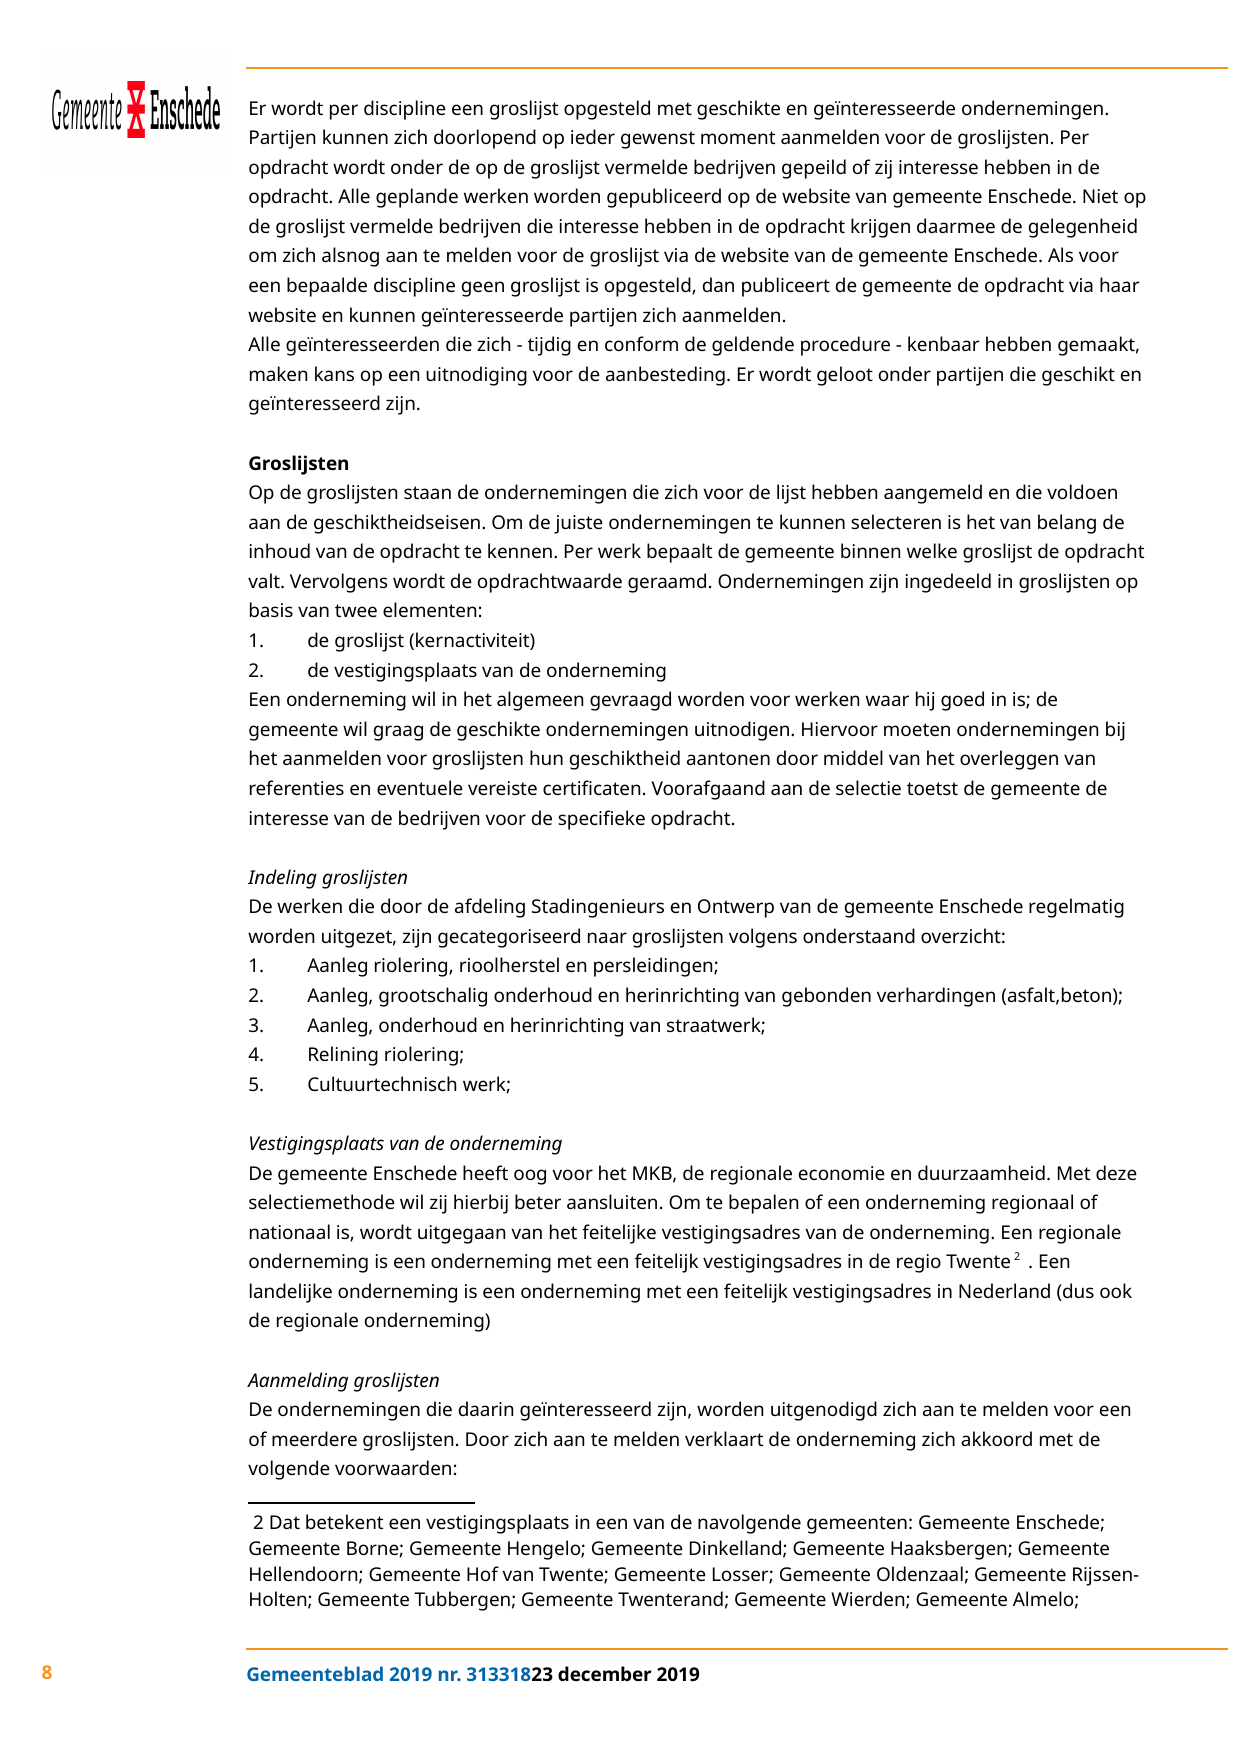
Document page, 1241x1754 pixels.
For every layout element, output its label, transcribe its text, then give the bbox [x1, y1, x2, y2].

text Er wordt per discipline een groslijst opgesteld met geschikte en geïnteresseerde ondernemingen. Partijen kunnen zich doorlopend op ieder gewenst moment aanmelden voor de groslijsten. Per opdracht wordt onder de op de groslijst vermelde bedrijven gepeild of zij interesse hebben in de opdracht. Alle geplande werken worden gepubliceerd op de website van gemeente Enschede. Niet op de groslijst vermelde bedrijven die interesse hebben in de opdracht krijgen daarmee de gelegenheid om zich alsnog aan te melden voor de groslijst via de website van de gemeente Enschede. Als voor een bepaalde discipline geen groslijst is opgesteld, dan publiceert de gemeente de opdracht via haar website en kunnen geïnteresseerde partijen zich aanmelden. [248, 95, 1152, 328]
list Relining riolering; [248, 1041, 1152, 1067]
text Alle geïnteresseerden die zich - tijdig en conform de geldende procedure - kenbaar hebben gemaakt, maken kans op een uitnodiging voor de aanbesteding. Er wordt geloot onder partijen die geschikt en geïnteresseerd zijn. [248, 331, 1152, 416]
text De ondernemingen die daarin geïnteresseerd zijn, worden uitgenodigd zich aan te melden voor een of meerdere groslijsten. Door zich aan te melden verklaart de onderneming zich akkoord met de volgende voorwaarden: [248, 1396, 1152, 1481]
list de vestigingsplaats van de onderneming [248, 657, 1152, 683]
text Aanmelding groslijsten [248, 1367, 1152, 1393]
list Cultuurtechnisch werk; [248, 1071, 1152, 1097]
list de groslijst (kernactiviteit) [248, 627, 1152, 653]
text De gemeente Enschede heeft oog voor het MKB, de regionale economie en duurzaamheid. Met deze selectiemethode wil zij hierbij beter aansluiten. Om te bepalen of een onderneming regionaal of nationaal is, wordt uitgegaan van het feitelijke vestigingsadres van de onderneming. Een regionale onderneming is een onderneming met een feitelijk vestigingsadres in de regio Twente . Een landelijke onderneming is een onderneming met een feitelijk vestigingsadres in Nederland (dus ook de regionale onderneming) [248, 1160, 1152, 1333]
text De werken die door de afdeling Stadingenieurs en Ontwerp van de gemeente Enschede regelmatig worden uitgezet, zijn gecategoriseerd naar groslijsten volgens onderstaand overzicht: [248, 893, 1152, 949]
picture [41, 47, 231, 172]
text Vestigingsplaats van de onderneming [248, 1130, 1152, 1156]
list Aanleg, onderhoud en herinrichting van straatwerk; [248, 1012, 1152, 1038]
list Aanleg, grootschalig onderhoud en herinrichting van gebonden verhardingen (asfalt,beton); [248, 982, 1152, 1008]
text Indeling groslijsten [248, 864, 1152, 890]
text Groslijsten [248, 450, 1152, 476]
list Aanleg riolering, rioolherstel en persleidingen; [248, 953, 1152, 978]
text Op de groslijsten staan de ondernemingen die zich voor de lijst hebben aangemeld en die voldoen aan de geschiktheidseisen. Om de juiste ondernemingen te kunnen selecteren is het van belang de inhoud van de opdracht te kennen. Per werk bepaalt de gemeente binnen welke groslijst de opdracht valt. Vervolgens wordt de opdrachtwaarde geraamd. Ondernemingen zijn ingedeeld in groslijsten op basis van twee elementen: [248, 479, 1152, 623]
text Dat betekent een vestigingsplaats in een van de navolgende gemeenten: Gemeente Enschede; Gemeente Borne; Gemeente Hengelo; Gemeente Dinkelland; Gemeente Haaksbergen; Gemeente Hellendoorn; Gemeente Hof van Twente; Gemeente Losser; Gemeente Oldenzaal; Gemeente Rijssen-Holten; Gemeente Tubbergen; Gemeente Twenterand; Gemeente Wierden; Gemeente Almelo; [248, 1509, 1152, 1612]
text Een onderneming wil in het algemeen gevraagd worden voor werken waar hij goed in is; de gemeente wil graag de geschikte ondernemingen uitnodigen. Hiervoor moeten ondernemingen bij het aanmelden voor groslijsten hun geschiktheid aantonen door middel van het overleggen van referenties en eventuele vereiste certificaten. Voorafgaand aan de selectie toetst de gemeente de interesse van de bedrijven voor de specifieke opdracht. [248, 686, 1152, 831]
